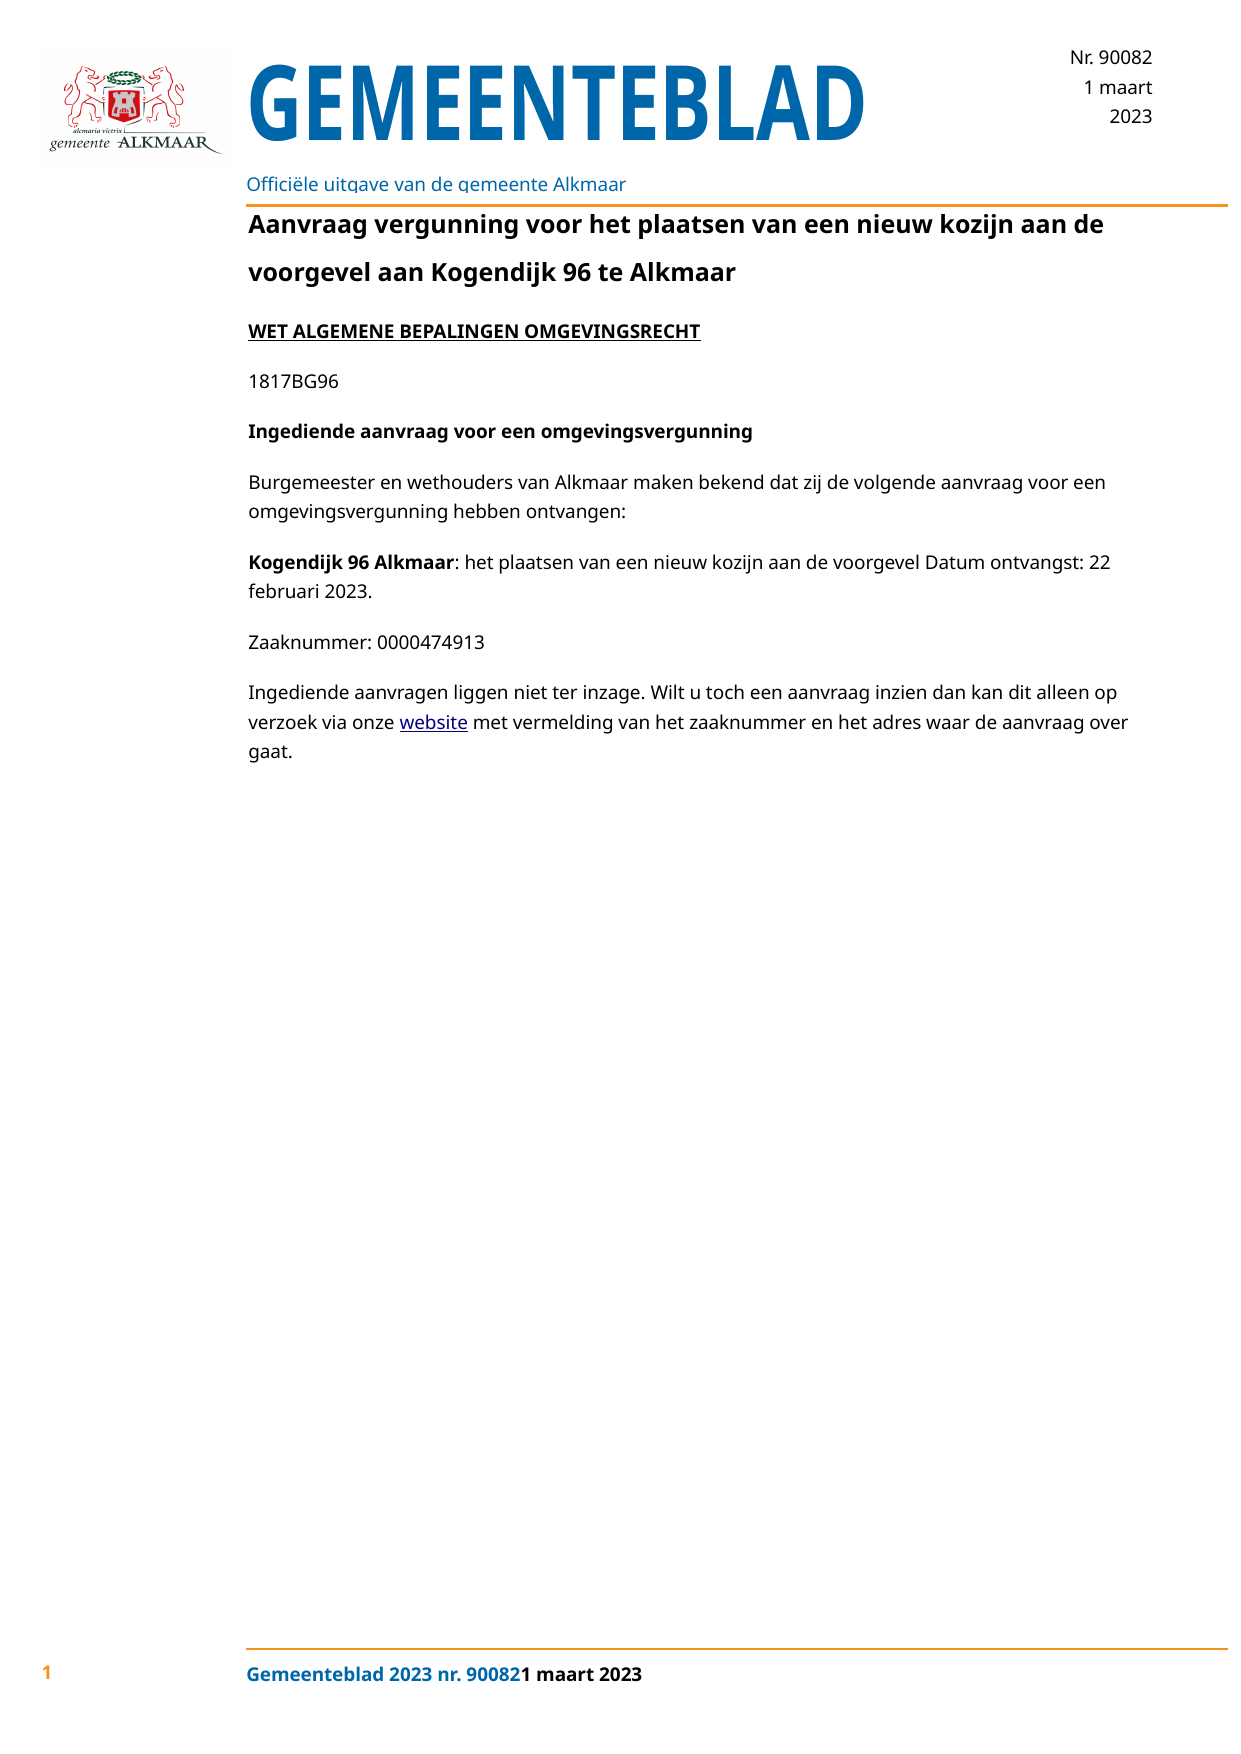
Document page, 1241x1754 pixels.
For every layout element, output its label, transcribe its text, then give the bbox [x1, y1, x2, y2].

text Kogendijk 96 Alkmaar: het plaatsen van een nieuw kozijn aan de voorgevel Datum ontvangst: 22 februari 2023. [248, 549, 1152, 604]
picture [41, 47, 231, 172]
text Aanvraag vergunning voor het plaatsen van een nieuw kozijn aan de voorgevel aan Kogendijk 96 te Alkmaar [248, 207, 1152, 288]
text Ingediende aanvragen liggen niet ter inzage. Wilt u toch een aanvraag inzien dan kan dit alleen op verzoek via onze website met vermelding van het zaaknummer en het adres waar de aanvraag over gaat. [248, 679, 1152, 764]
text Burgemeester en wethouders van Alkmaar maken bekend dat zij de volgende aanvraag voor een omgevingsvergunning hebben ontvangen: [248, 469, 1152, 524]
text WET ALGEMENE BEPALINGEN OMGEVINGSRECHT [248, 318, 1152, 344]
text 1817BG96 [248, 368, 1152, 394]
text Zaaknummer: 0000474913 [248, 629, 1152, 655]
text Ingediende aanvraag voor een omgevingsvergunning [248, 419, 1152, 444]
